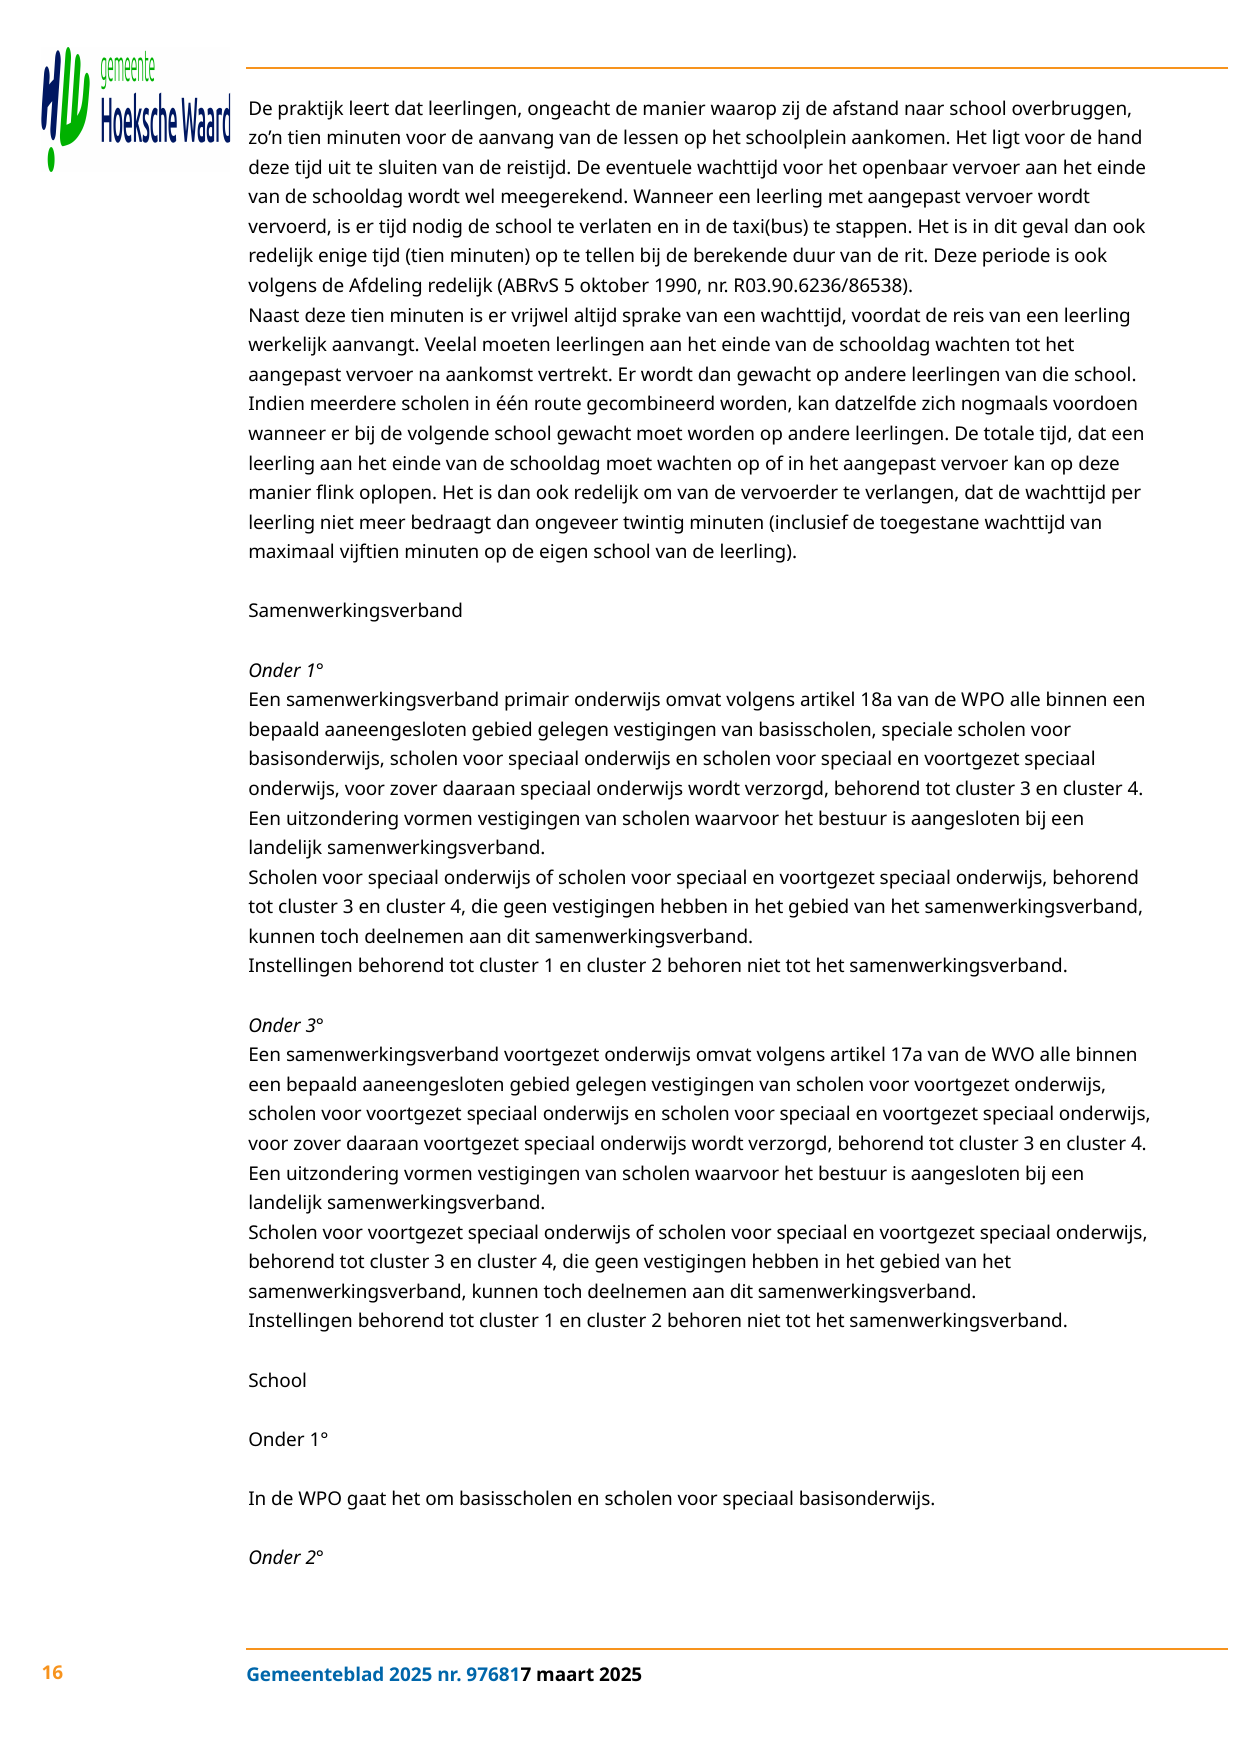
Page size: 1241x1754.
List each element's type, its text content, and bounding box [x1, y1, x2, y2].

text Een samenwerkingsverband primair onderwijs omvat volgens artikel 18a van de WPO alle binnen een bepaald aaneengesloten gebied gelegen vestigingen van basisscholen, speciale scholen voor basisonderwijs, scholen voor speciaal onderwijs en scholen voor speciaal en voortgezet speciaal onderwijs, voor zover daaraan speciaal onderwijs wordt verzorgd, behorend tot cluster 3 en cluster 4. Een uitzondering vormen vestigingen van scholen waarvoor het bestuur is aangesloten bij een landelijk samenwerkingsverband. [248, 686, 1152, 860]
text Scholen voor voortgezet speciaal onderwijs of scholen voor speciaal en voortgezet speciaal onderwijs, behorend tot cluster 3 en cluster 4, die geen vestigingen hebben in het gebied van het samenwerkingsverband, kunnen toch deelnemen aan dit samenwerkingsverband. [248, 1219, 1152, 1304]
text Onder 2° [248, 1544, 1152, 1570]
text School [248, 1367, 1152, 1393]
text Onder 1° [248, 657, 1152, 683]
text Onder 3° [248, 1012, 1152, 1038]
text Instellingen behorend tot cluster 1 en cluster 2 behoren niet tot het samenwerkingsverband. [248, 953, 1152, 978]
text In de WPO gaat het om basisscholen en scholen voor speciaal basisonderwijs. [248, 1485, 1152, 1511]
text Naast deze tien minuten is er vrijwel altijd sprake van een wachttijd, voordat de reis van een leerling werkelijk aanvangt. Veelal moeten leerlingen aan het einde van de schooldag wachten tot het aangepast vervoer na aankomst vertrekt. Er wordt dan gewacht op andere leerlingen van die school. Indien meerdere scholen in één route gecombineerd worden, kan datzelfde zich nogmaals voordoen wanneer er bij de volgende school gewacht moet worden op andere leerlingen. De totale tijd, dat een leerling aan het einde van de schooldag moet wachten op of in het aangepast vervoer kan op deze manier flink oplopen. Het is dan ook redelijk om van de vervoerder te verlangen, dat de wachttijd per leerling niet meer bedraagt dan ongeveer twintig minuten (inclusief de toegestane wachttijd van maximaal vijftien minuten op de eigen school van de leerling). [248, 302, 1152, 564]
text Onder 1° [248, 1426, 1152, 1452]
text Instellingen behorend tot cluster 1 en cluster 2 behoren niet tot het samenwerkingsverband. [248, 1308, 1152, 1333]
text Scholen voor speciaal onderwijs of scholen voor speciaal en voortgezet speciaal onderwijs, behorend tot cluster 3 en cluster 4, die geen vestigingen hebben in het gebied van het samenwerkingsverband, kunnen toch deelnemen aan dit samenwerkingsverband. [248, 864, 1152, 949]
text Samenwerkingsverband [248, 598, 1152, 623]
text De praktijk leert dat leerlingen, ongeacht de manier waarop zij de afstand naar school overbruggen, zo’n tien minuten voor de aanvang van de lessen op het schoolplein aankomen. Het ligt voor de hand deze tijd uit te sluiten van de reistijd. De eventuele wachttijd voor het openbaar vervoer aan het einde van de schooldag wordt wel meegerekend. Wanneer een leerling met aangepast vervoer wordt vervoerd, is er tijd nodig de school te verlaten en in de taxi(bus) te stappen. Het is in dit geval dan ook redelijk enige tijd (tien minuten) op te tellen bij de berekende duur van de rit. Deze periode is ook volgens de Afdeling redelijk (ABRvS 5 oktober 1990, nr. R03.90.6236/86538). [248, 95, 1152, 298]
text Een samenwerkingsverband voortgezet onderwijs omvat volgens artikel 17a van de WVO alle binnen een bepaald aaneengesloten gebied gelegen vestigingen van scholen voor voortgezet onderwijs, scholen voor voortgezet speciaal onderwijs en scholen voor speciaal en voortgezet speciaal onderwijs, voor zover daaraan voortgezet speciaal onderwijs wordt verzorgd, behorend tot cluster 3 en cluster 4. Een uitzondering vormen vestigingen van scholen waarvoor het bestuur is aangesloten bij een landelijk samenwerkingsverband. [248, 1041, 1152, 1215]
picture [41, 47, 231, 172]
